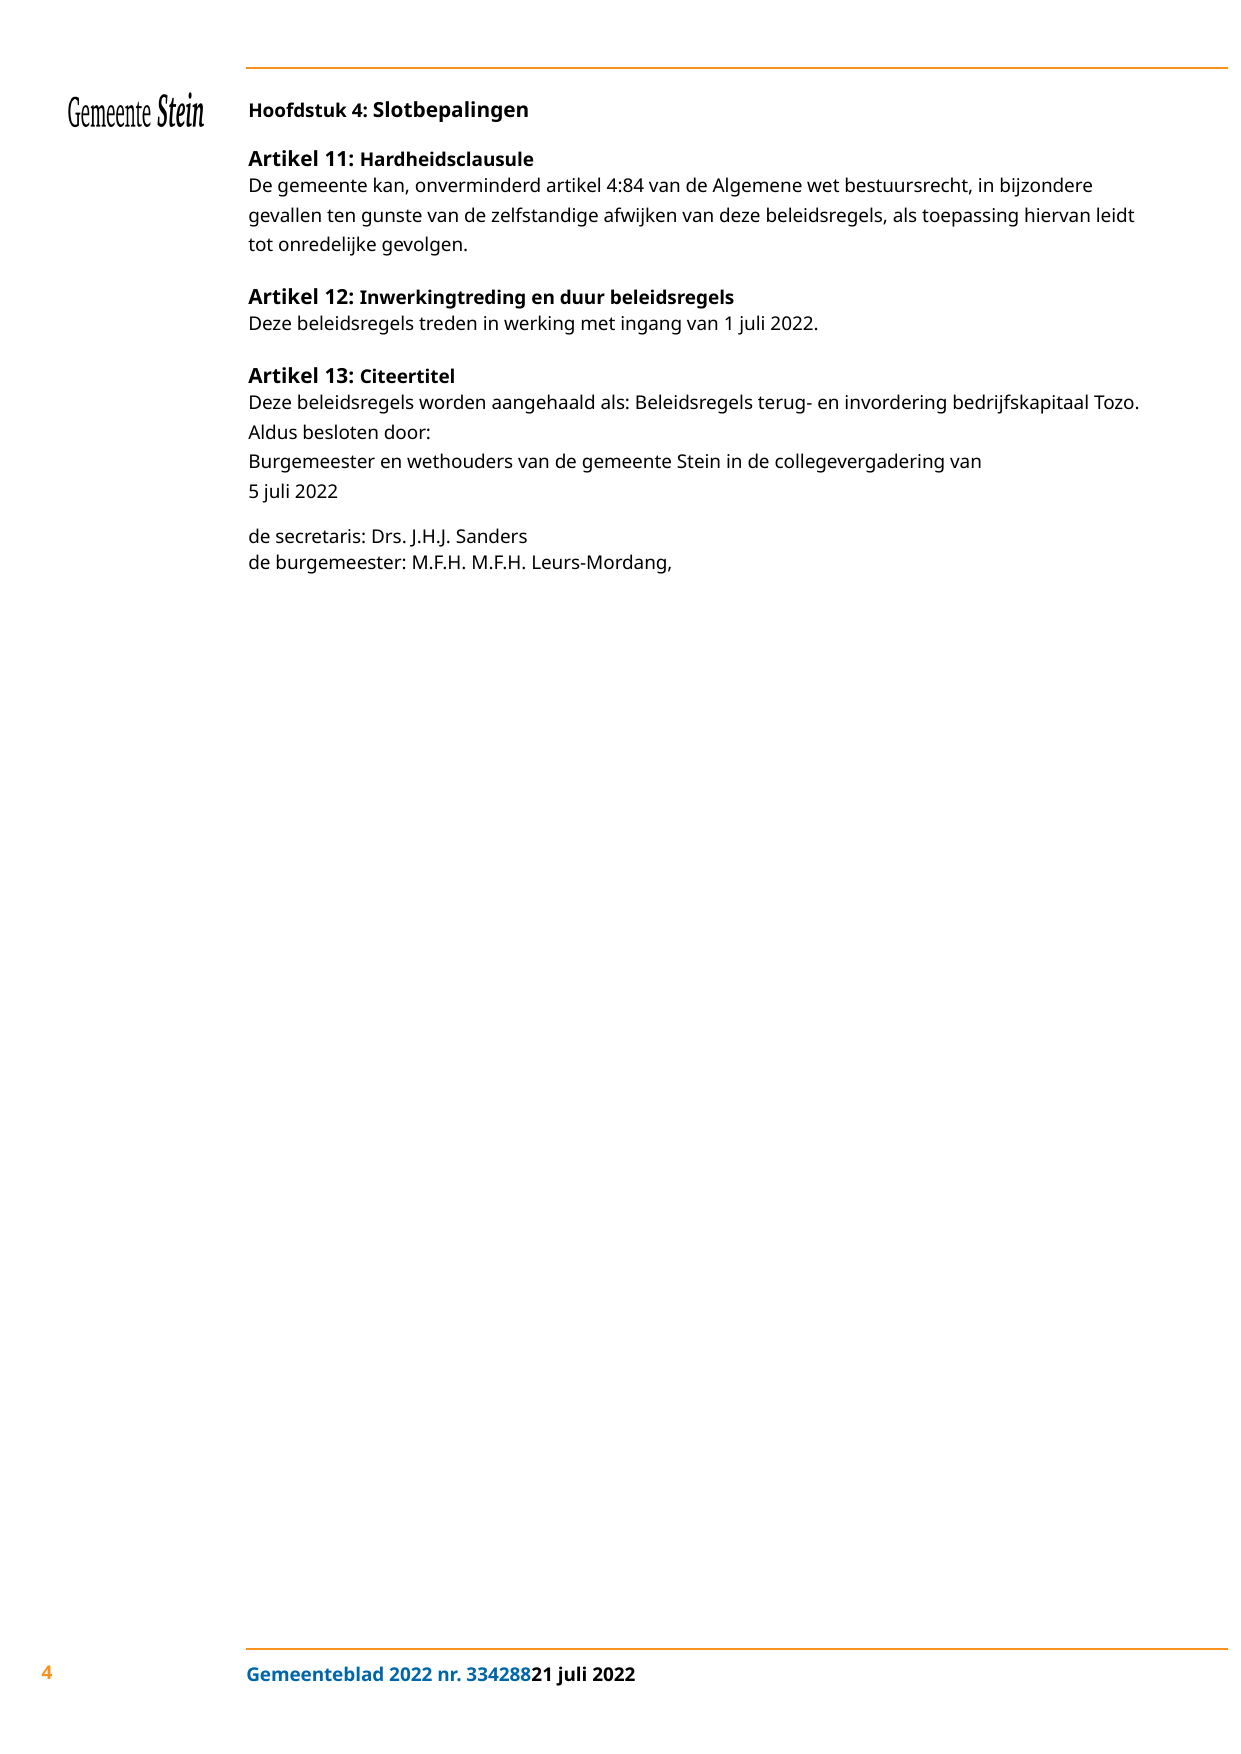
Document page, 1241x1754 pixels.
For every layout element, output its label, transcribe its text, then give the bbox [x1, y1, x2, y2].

text Burgemeester en wethouders van de gemeente Stein in de collegevergadering van [248, 448, 1152, 474]
text de burgemeester: M.F.H. M.F.H. Leurs-Mordang, [248, 549, 1152, 575]
text de secretaris: Drs. J.H.J. Sanders [248, 524, 1152, 549]
text Artikel 13: Citeertitel [248, 361, 1152, 389]
picture [41, 47, 231, 172]
text Deze beleidsregels worden aangehaald als: Beleidsregels terug- en invordering bedrijfskapitaal Tozo. [248, 389, 1152, 415]
text Deze beleidsregels treden in werking met ingang van 1 juli 2022. [248, 311, 1152, 336]
text Hoofdstuk 4: Slotbepalingen [248, 95, 1152, 123]
text Aldus besloten door: [248, 419, 1152, 445]
text Artikel 12: Inwerkingtreding en duur beleidsregels [248, 282, 1152, 311]
text De gemeente kan, onverminderd artikel 4:84 van de Algemene wet bestuursrecht, in bijzondere gevallen ten gunste van de zelfstandige afwijken van deze beleidsregels, als toepassing hiervan leidt tot onredelijke gevolgen. [248, 172, 1152, 257]
text Artikel 11: Hardheidsclausule [248, 144, 1152, 172]
text 5 juli 2022 [248, 478, 1152, 504]
